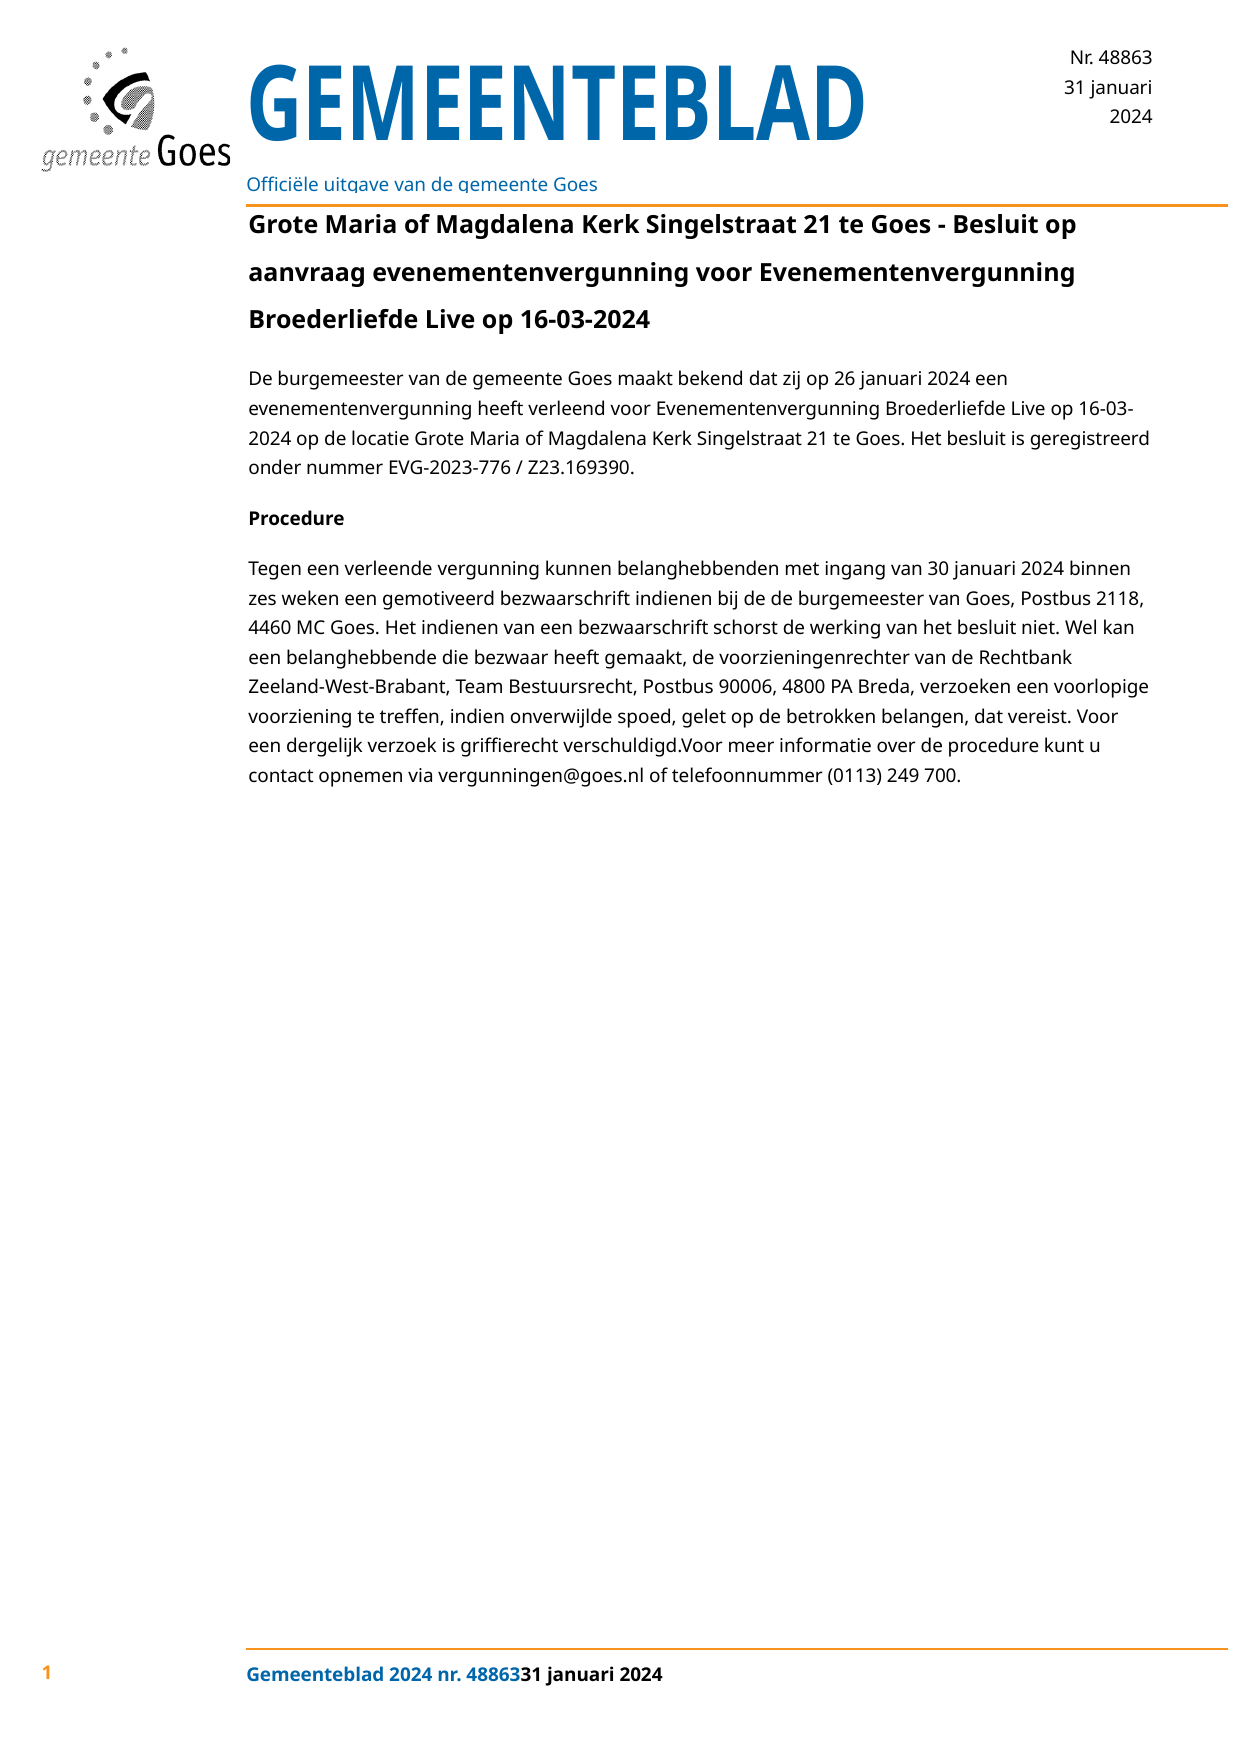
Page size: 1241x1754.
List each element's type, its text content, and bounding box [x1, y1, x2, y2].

text De burgemeester van de gemeente Goes maakt bekend dat zij op 26 januari 2024 een evenementenvergunning heeft verleend voor Evenementenvergunning Broederliefde Live op 16-03-2024 op de locatie Grote Maria of Magdalena Kerk Singelstraat 21 te Goes. Het besluit is geregistreerd onder nummer EVG-2023-776 / Z23.169390. [248, 366, 1152, 480]
text Tegen een verleende vergunning kunnen belanghebbenden met ingang van 30 januari 2024 binnen zes weken een gemotiveerd bezwaarschrift indienen bij de de burgemeester van Goes, Postbus 2118, 4460 MC Goes. Het indienen van een bezwaarschrift schorst de werking van het besluit niet. Wel kan een belanghebbende die bezwaar heeft gemaakt, de voorzieningenrechter van de Rechtbank Zeeland-West-Brabant, Team Bestuursrecht, Postbus 90006, 4800 PA Breda, verzoeken een voorlopige voorziening te treffen, indien onverwijlde spoed, gelet op de betrokken belangen, dat vereist. Voor een dergelijk verzoek is griffierecht verschuldigd.Voor meer informatie over de procedure kunt u contact opnemen via vergunningen@goes.nl of telefoonnummer (0113) 249 700. [248, 555, 1152, 788]
picture [41, 47, 231, 172]
text Grote Maria of Magdalena Kerk Singelstraat 21 te Goes - Besluit op aanvraag evenementenvergunning voor Evenementenvergunning Broederliefde Live op 16-03-2024 [248, 207, 1152, 336]
text Procedure [248, 505, 1152, 530]
